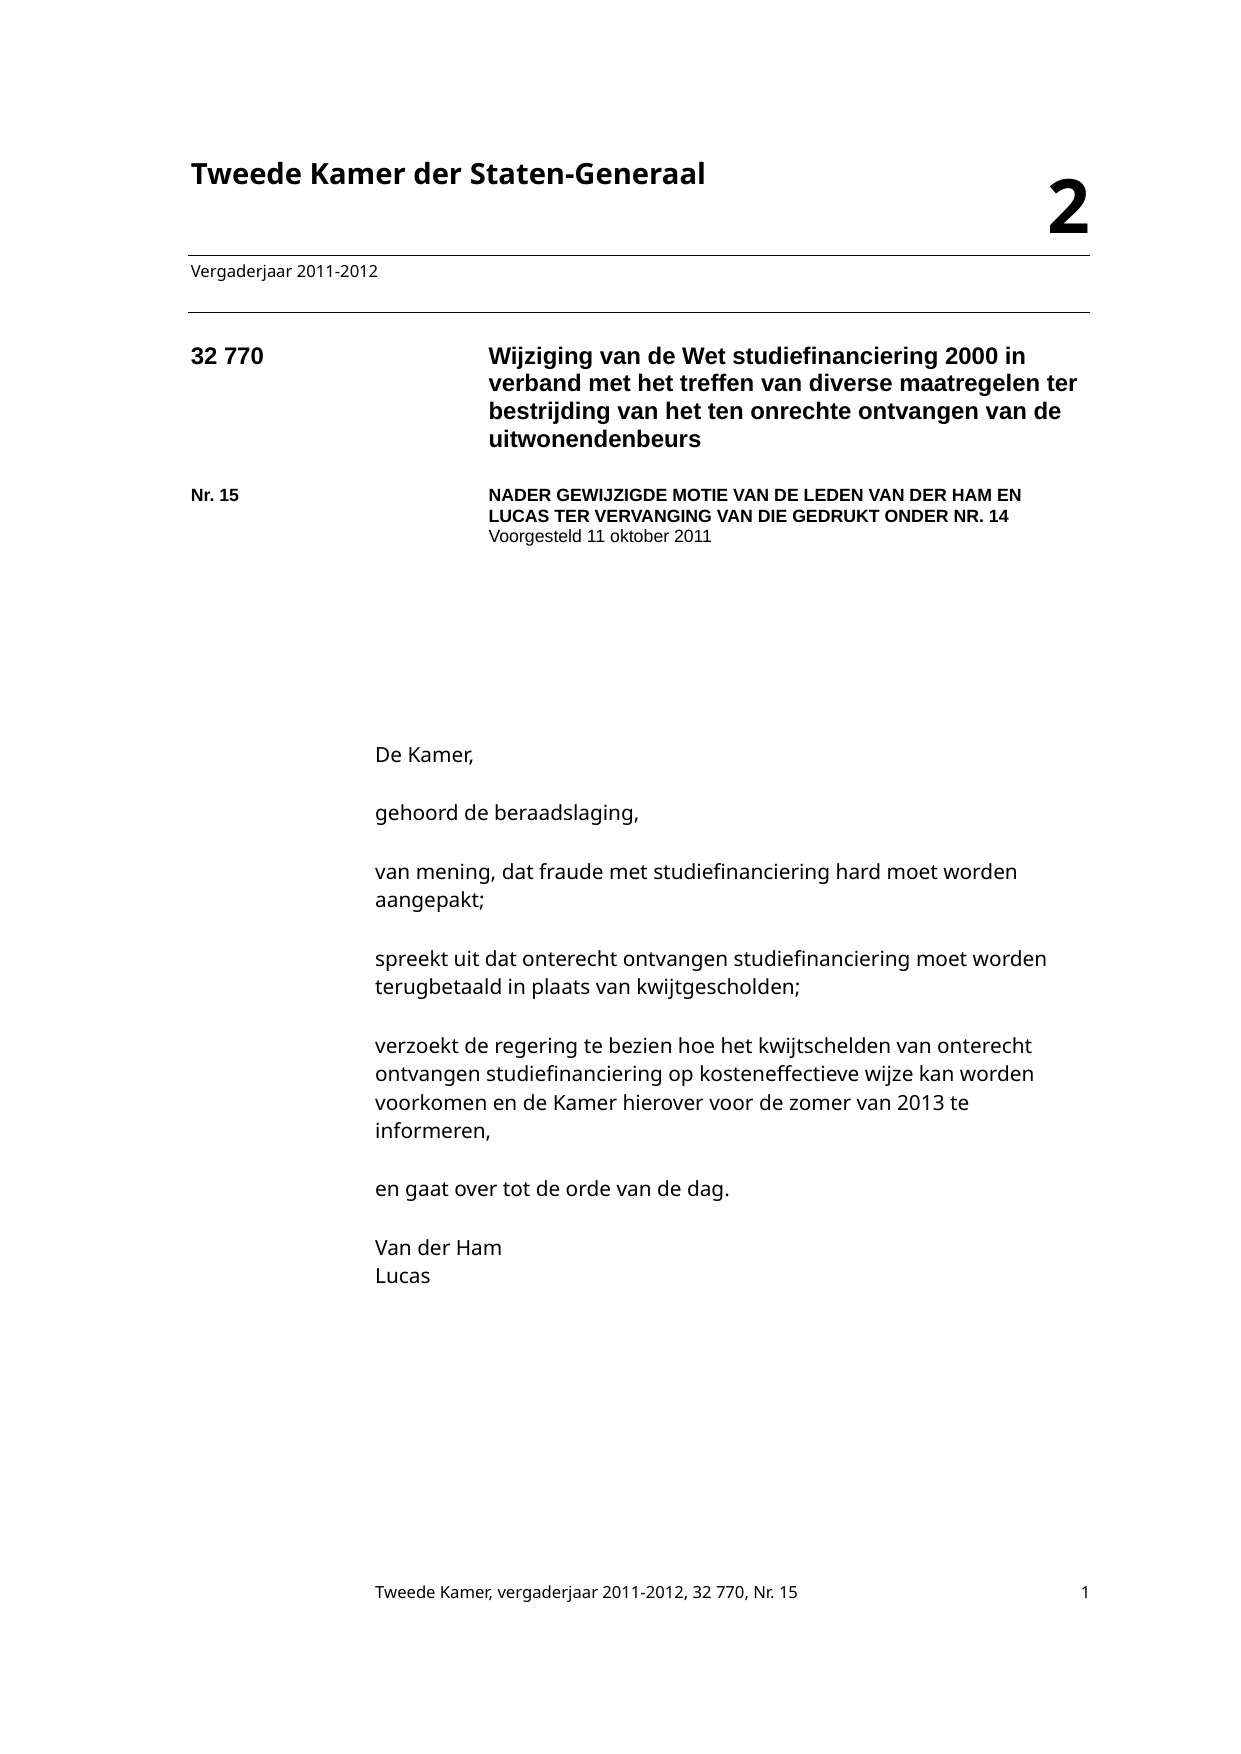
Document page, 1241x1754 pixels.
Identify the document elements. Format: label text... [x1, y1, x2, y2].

text Van der Ham [375, 1233, 1090, 1261]
text spreekt uit dat onterecht ontvangen studiefinanciering moet worden terugbetaald in plaats van kwijtgescholden; [375, 944, 1090, 1001]
table_cell [485, 313, 1090, 339]
text gehoord de beraadslaging, [375, 798, 1090, 827]
table_cell Nr. 15 [188, 482, 485, 622]
text De Kamer, [375, 740, 1090, 768]
table_cell [188, 313, 485, 339]
table_header 2 [910, 150, 1090, 255]
table_cell Wijziging van de Wet studiefinanciering 2000 in verband met het treffen van diverse maatregelen ter bestrijding van het ten onrechte ontvangen van de uitwonendenbeurs [485, 339, 1090, 482]
text van mening, dat fraude met studiefinanciering hard moet worden aangepakt; [375, 857, 1090, 914]
table_cell Vergaderjaar 2011-2012 [188, 256, 485, 312]
text Lucas [375, 1261, 1090, 1290]
table_cell NADER GEWIJZIGDE MOTIE VAN DE LEDEN VAN DER HAM EN LUCAS TER VERVANGING VAN DIE GEDRUKT ONDER NR. 14 Voorgesteld 11 oktober 2011 [485, 482, 1090, 622]
table_cell [485, 256, 1090, 312]
table_header Tweede Kamer der Staten-Generaal [188, 150, 909, 255]
text verzoekt de regering te bezien hoe het kwijtschelden van onterecht ontvangen studiefinanciering op kosteneffectieve wijze kan worden voorkomen en de Kamer hierover voor de zomer van 2013 te informeren, [375, 1031, 1090, 1144]
table_cell 32 770 [188, 339, 485, 482]
text en gaat over tot de orde van de dag. [375, 1174, 1090, 1203]
